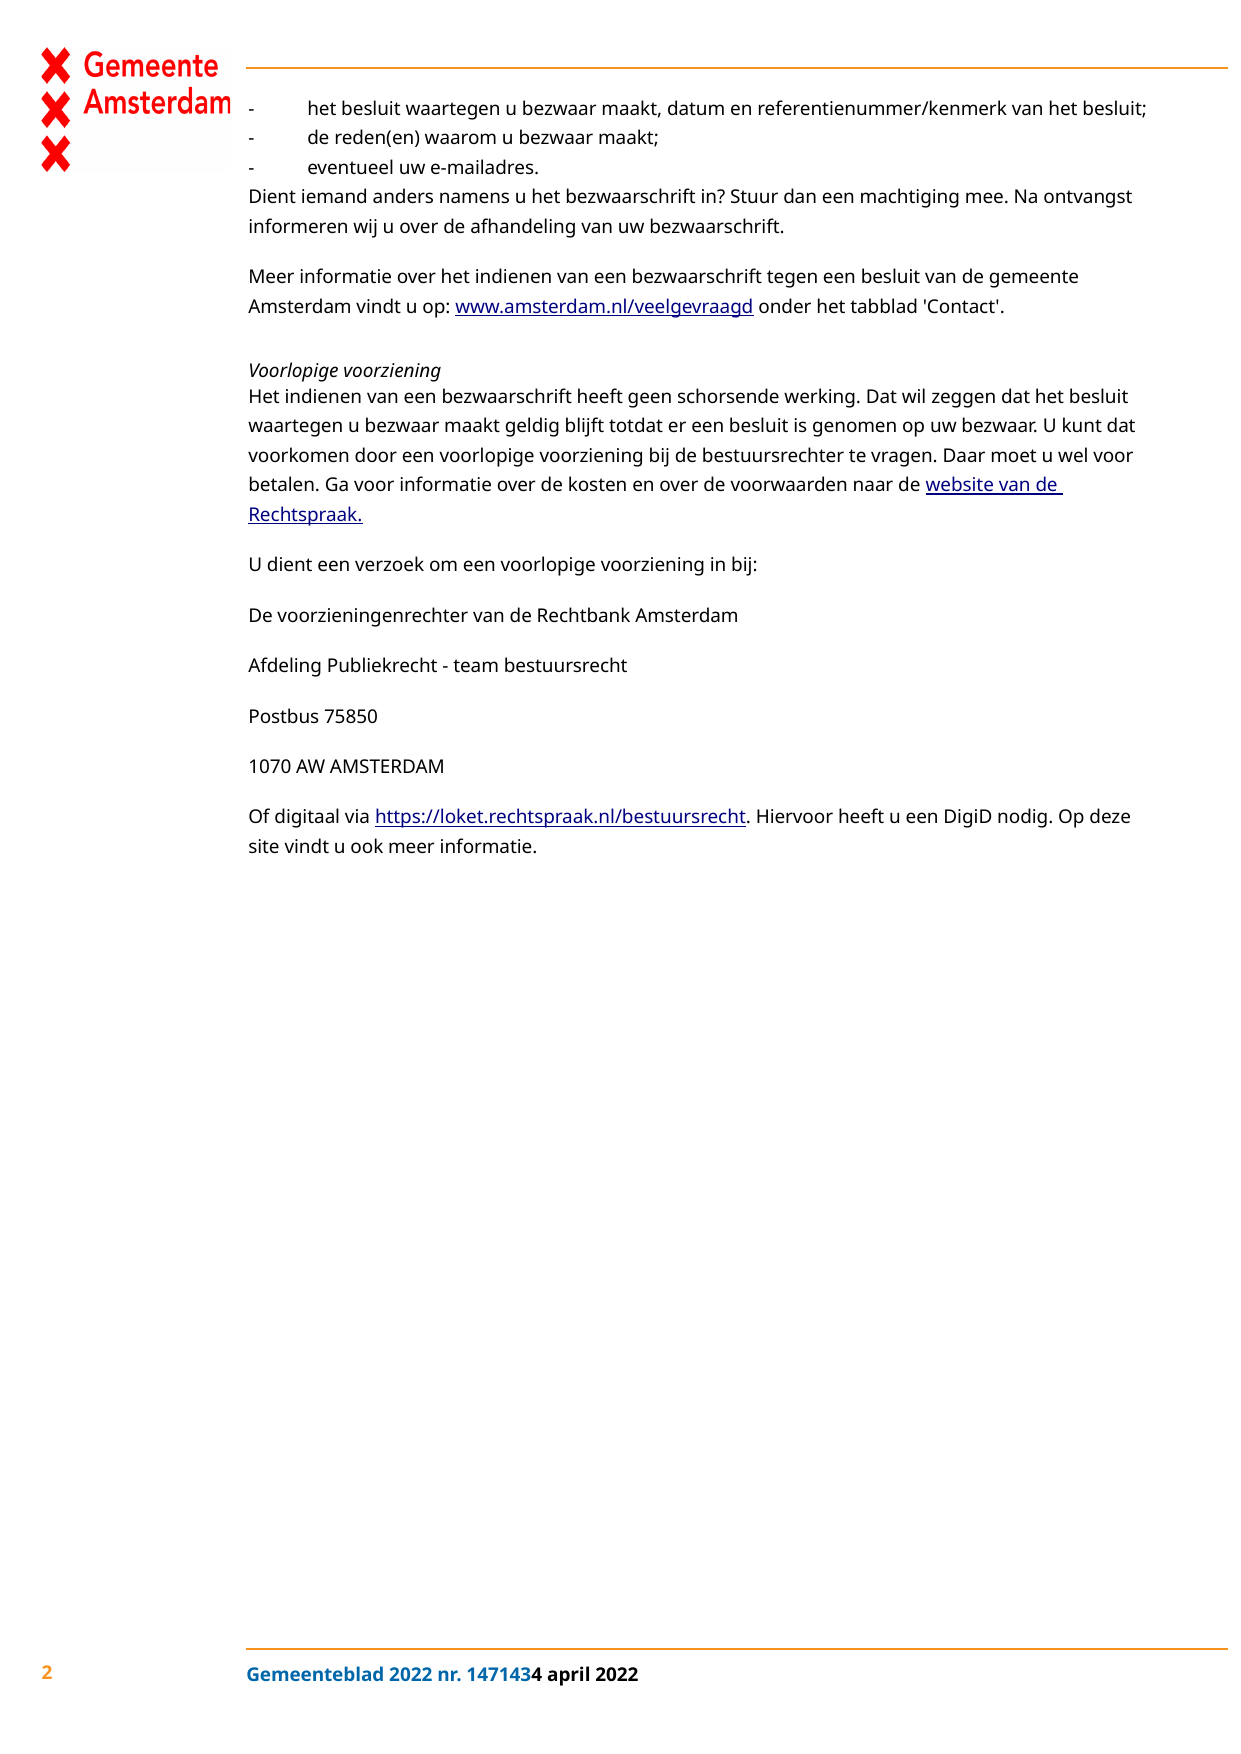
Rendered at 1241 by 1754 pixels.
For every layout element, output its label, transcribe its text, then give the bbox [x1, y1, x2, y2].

list eventueel uw e-mailadres. [248, 154, 1152, 180]
text Meer informatie over het indienen van een bezwaarschrift tegen een besluit van de gemeente Amsterdam vindt u op: www.amsterdam.nl/veelgevraagd onder het tabblad 'Contact'. [248, 263, 1152, 319]
text 1070 AW AMSTERDAM [248, 753, 1152, 779]
text Afdeling Publiekrecht - team bestuursrecht [248, 652, 1152, 678]
text Het indienen van een bezwaarschrift heeft geen schorsende werking. Dat wil zeggen dat het besluit waartegen u bezwaar maakt geldig blijft totdat er een besluit is genomen op uw bezwaar. U kunt dat voorkomen door een voorlopige voorziening bij de bestuursrechter te vragen. Daar moet u wel voor betalen. Ga voor informatie over de kosten en over de voorwaarden naar de website van de Rechtspraak. [248, 383, 1152, 527]
list de reden(en) waarom u bezwaar maakt; [248, 124, 1152, 150]
text Of digitaal via https://loket.rechtspraak.nl/bestuursrecht. Hiervoor heeft u een DigiD nodig. Op deze site vindt u ook meer informatie. [248, 804, 1152, 859]
text Postbus 75850 [248, 703, 1152, 728]
text Voorlopige voorziening [248, 357, 1152, 383]
text U dient een verzoek om een voorlopige voorziening in bij: [248, 552, 1152, 577]
list het besluit waartegen u bezwaar maakt, datum en referentienummer/kenmerk van het besluit; [248, 95, 1152, 121]
picture [41, 47, 231, 172]
text Dient iemand anders namens u het bezwaarschrift in? Stuur dan een machtiging mee. Na ontvangst informeren wij u over de afhandeling van uw bezwaarschrift. [248, 183, 1152, 239]
text De voorzieningenrechter van de Rechtbank Amsterdam [248, 602, 1152, 628]
